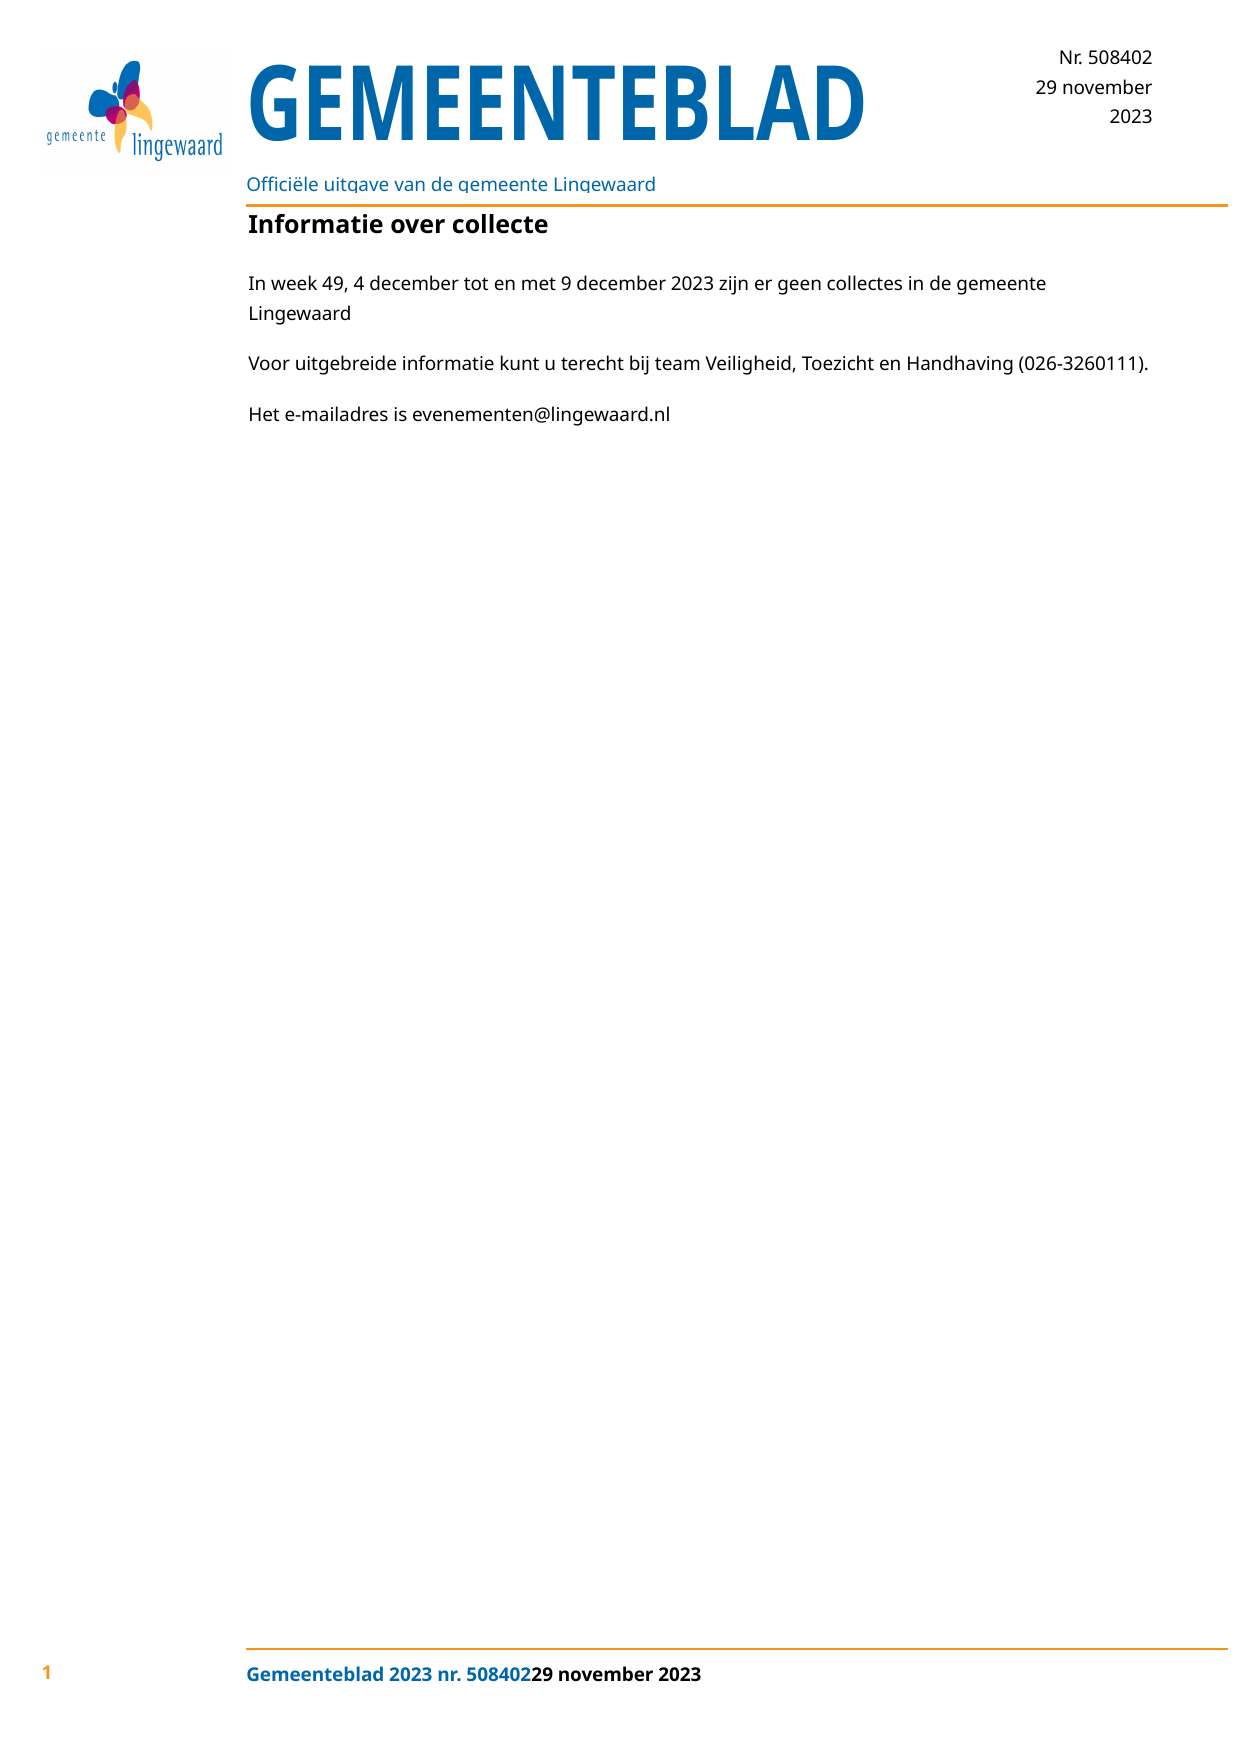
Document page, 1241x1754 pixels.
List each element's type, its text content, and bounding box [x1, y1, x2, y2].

text Voor uitgebreide informatie kunt u terecht bij team Veiligheid, Toezicht en Handhaving (026-3260111). [248, 350, 1152, 376]
text In week 49, 4 december tot en met 9 december 2023 zijn er geen collectes in de gemeente Lingewaard [248, 270, 1152, 326]
picture [41, 47, 231, 172]
text Informatie over collecte [248, 207, 1152, 241]
text Het e-mailadres is evenementen@lingewaard.nl [248, 401, 1152, 426]
